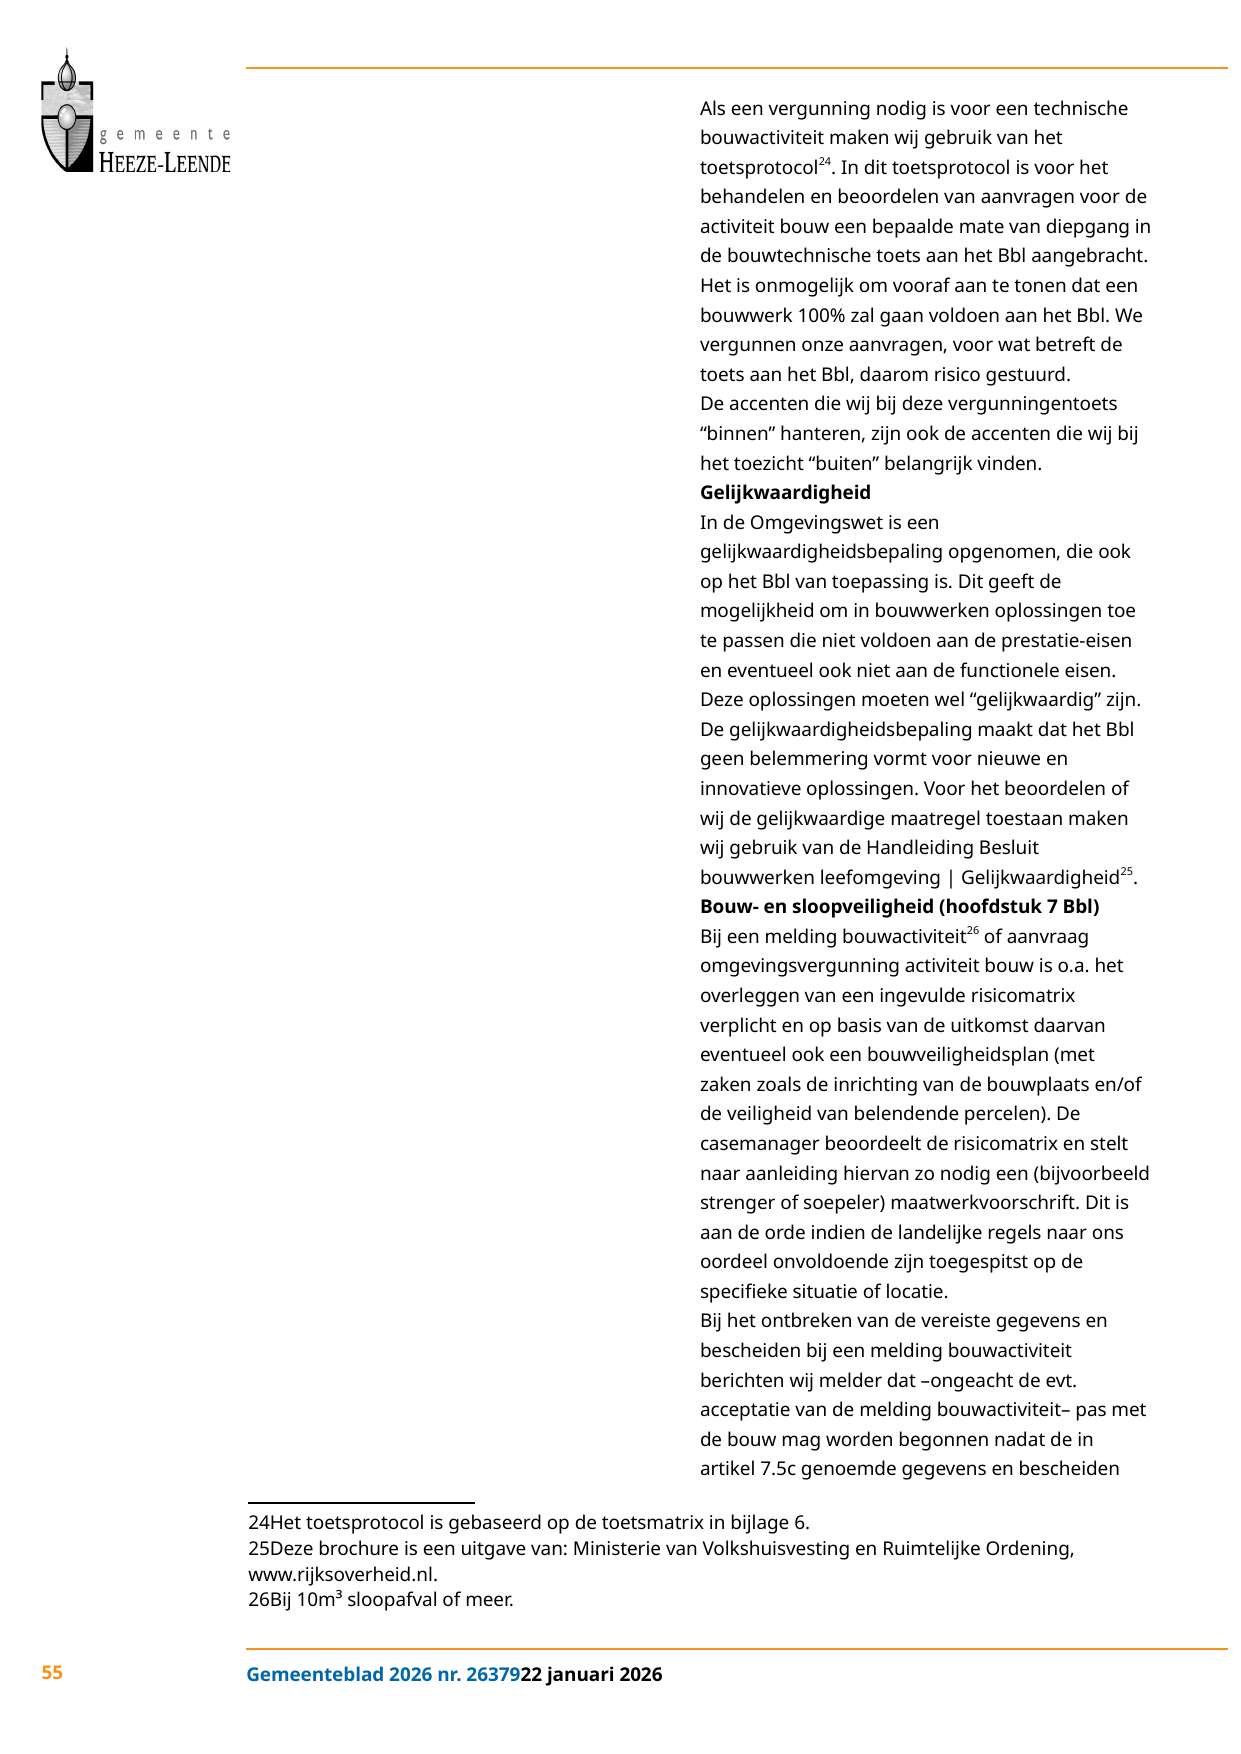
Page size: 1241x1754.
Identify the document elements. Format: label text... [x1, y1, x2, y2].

table_cell [248, 95, 700, 1481]
table_cell Als een vergunning nodig is voor een technische bouwactiviteit maken wij gebruik van het toetsprotocol. In dit toetsprotocol is voor het behandelen en beoordelen van aanvragen voor de activiteit bouw een bepaalde mate van diepgang in de bouwtechnische toets aan het Bbl aangebracht. Het is onmogelijk om vooraf aan te tonen dat een bouwwerk 100% zal gaan voldoen aan het Bbl. We vergunnen onze aanvragen, voor wat betreft de toets aan het Bbl, daarom risico gestuurd. De accenten die wij bij deze vergunningentoets “binnen” hanteren, zijn ook de accenten die wij bij het toezicht “buiten” belangrijk vinden. Gelijkwaardigheid In de Omgevingswet is een gelijkwaardigheidsbepaling opgenomen, die ook op het Bbl van toepassing is. Dit geeft de mogelijkheid om in bouwwerken oplossingen toe te passen die niet voldoen aan de prestatie-eisen en eventueel ook niet aan de functionele eisen. Deze oplossingen moeten wel “gelijkwaardig” zijn. De gelijkwaardigheidsbepaling maakt dat het Bbl geen belemmering vormt voor nieuwe en innovatieve oplossingen. Voor het beoordelen of wij de gelijkwaardige maatregel toestaan maken wij gebruik van de Handleiding Besluit bouwwerken leefomgeving | Gelijkwaardigheid. Bouw- en sloopveiligheid (hoofdstuk 7 Bbl) Bij een melding bouwactiviteit of aanvraag omgevingsvergunning activiteit bouw is o.a. het overleggen van een ingevulde risicomatrix verplicht en op basis van de uitkomst daarvan eventueel ook een bouwveiligheidsplan (met zaken zoals de inrichting van de bouwplaats en/of de veiligheid van belendende percelen). De casemanager beoordeelt de risicomatrix en stelt naar aanleiding hiervan zo nodig een (bijvoorbeeld strenger of soepeler) maatwerkvoorschrift. Dit is aan de orde indien de landelijke regels naar ons oordeel onvoldoende zijn toegespitst op de specifieke situatie of locatie. Bij het ontbreken van de vereiste gegevens en bescheiden bij een melding bouwactiviteit berichten wij melder dat –ongeacht de evt. acceptatie van de melding bouwactiviteit– pas met de bouw mag worden begonnen nadat de in artikel 7.5c genoemde gegevens en bescheiden [700, 95, 1152, 1481]
picture [41, 47, 231, 172]
